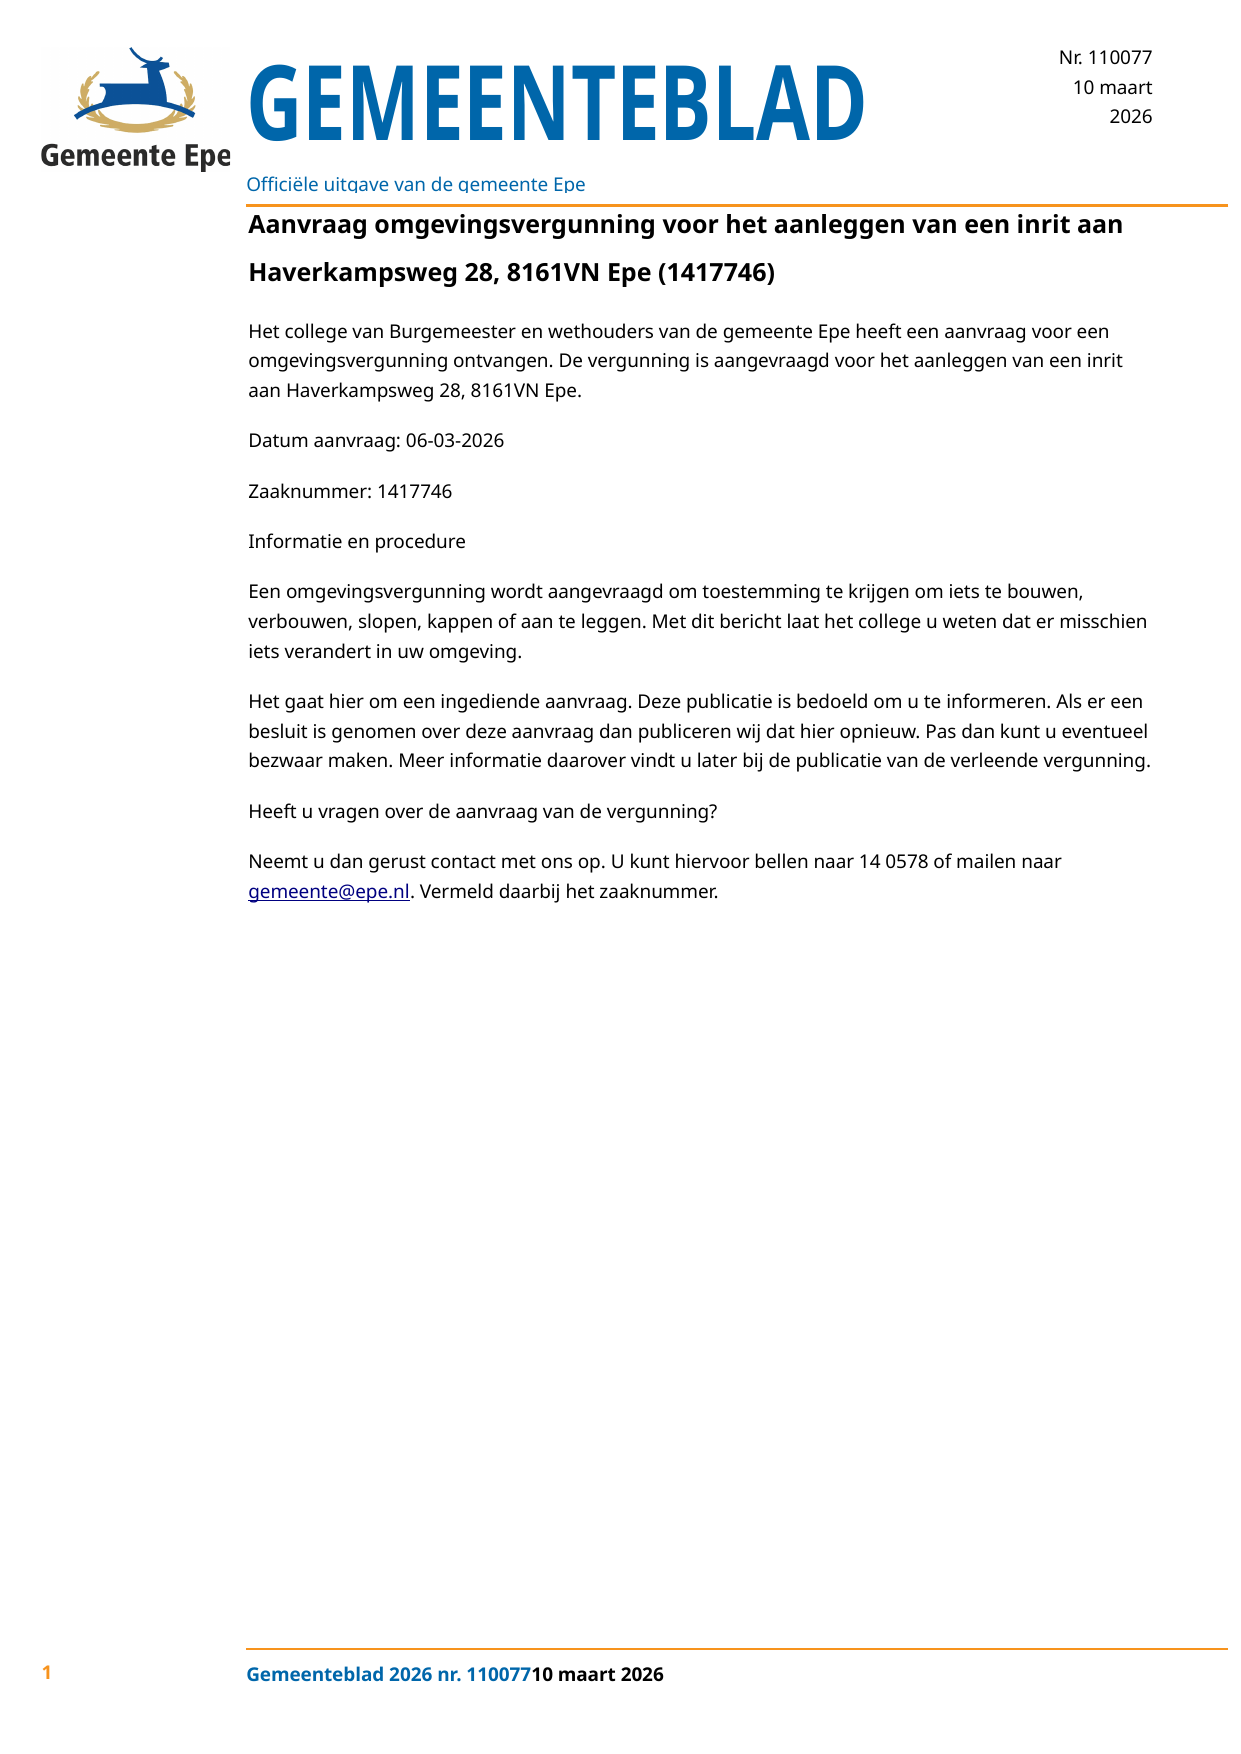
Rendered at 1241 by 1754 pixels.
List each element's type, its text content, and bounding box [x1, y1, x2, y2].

text Neemt u dan gerust contact met ons op. U kunt hiervoor bellen naar 14 0578 of mailen naar gemeente@epe.nl. Vermeld daarbij het zaaknummer. [248, 848, 1152, 904]
text Een omgevingsvergunning wordt aangevraagd om toestemming te krijgen om iets te bouwen, verbouwen, slopen, kappen of aan te leggen. Met dit bericht laat het college u weten dat er misschien iets verandert in uw omgeving. [248, 579, 1152, 664]
text Informatie en procedure [248, 528, 1152, 554]
text Datum aanvraag: 06-03-2026 [248, 427, 1152, 453]
picture [41, 47, 231, 172]
text Het gaat hier om een ingediende aanvraag. Deze publicatie is bedoeld om u te informeren. Als er een besluit is genomen over deze aanvraag dan publiceren wij dat hier opnieuw. Pas dan kunt u eventueel bezwaar maken. Meer informatie daarover vindt u later bij de publicatie van de verleende vergunning. [248, 688, 1152, 773]
text Heeft u vragen over de aanvraag van de vergunning? [248, 798, 1152, 824]
text Zaaknummer: 1417746 [248, 478, 1152, 504]
text Aanvraag omgevingsvergunning voor het aanleggen van een inrit aan Haverkampsweg 28, 8161VN Epe (1417746) [248, 207, 1152, 288]
text Het college van Burgemeester en wethouders van de gemeente Epe heeft een aanvraag voor een omgevingsvergunning ontvangen. De vergunning is aangevraagd voor het aanleggen van een inrit aan Haverkampsweg 28, 8161VN Epe. [248, 318, 1152, 403]
